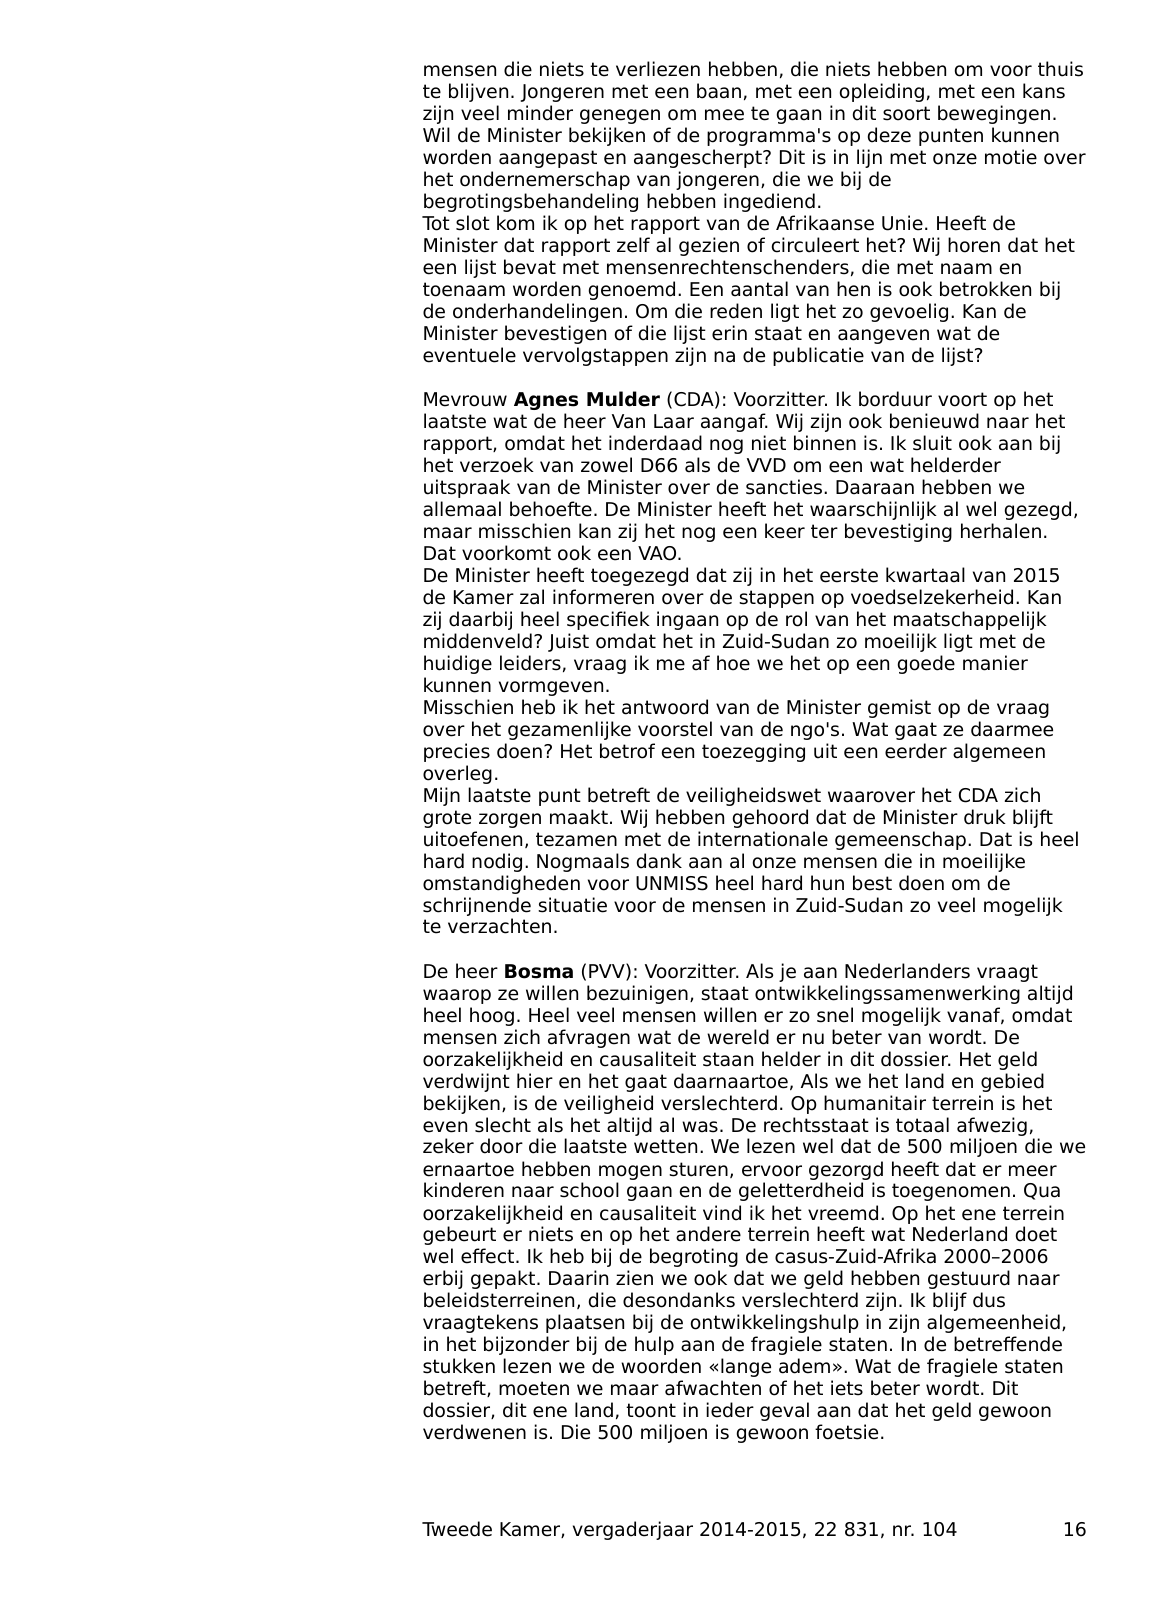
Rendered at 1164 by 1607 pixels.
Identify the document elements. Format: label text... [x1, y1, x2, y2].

text mensen die niets te verliezen hebben, die niets hebben om voor thuis te blijven. Jongeren met een baan, met een opleiding, met een kans zijn veel minder genegen om mee te gaan in dit soort bewegingen. Wil de Minister bekijken of de programma's op deze punten kunnen worden aangepast en aangescherpt? Dit is in lijn met onze motie over het ondernemerschap van jongeren, die we bij de begrotingsbehandeling hebben ingediend. [422, 59, 1087, 213]
text Mevrouw Agnes Mulder (CDA): Voorzitter. Ik borduur voort op het laatste wat de heer Van Laar aangaf. Wij zijn ook benieuwd naar het rapport, omdat het inderdaad nog niet binnen is. Ik sluit ook aan bij het verzoek van zowel D66 als de VVD om een wat helderder uitspraak van de Minister over de sancties. Daaraan hebben we allemaal behoefte. De Minister heeft het waarschijnlijk al wel gezegd, maar misschien kan zij het nog een keer ter bevestiging herhalen. Dat voorkomt ook een VAO. [422, 389, 1087, 565]
text De Minister heeft toegezegd dat zij in het eerste kwartaal van 2015 de Kamer zal informeren over de stappen op voedselzekerheid. Kan zij daarbij heel specifiek ingaan op de rol van het maatschappelijk middenveld? Juist omdat het in Zuid-Sudan zo moeilijk ligt met de huidige leiders, vraag ik me af hoe we het op een goede manier kunnen vormgeven. [422, 565, 1087, 697]
text De heer Bosma (PVV): Voorzitter. Als je aan Nederlanders vraagt waarop ze willen bezuinigen, staat ontwikkelingssamenwerking altijd heel hoog. Heel veel mensen willen er zo snel mogelijk vanaf, omdat mensen zich afvragen wat de wereld er nu beter van wordt. De oorzakelijkheid en causaliteit staan helder in dit dossier. Het geld verdwijnt hier en het gaat daarnaartoe, Als we het land en gebied bekijken, is de veiligheid verslechterd. Op humanitair terrein is het even slecht als het altijd al was. De rechtsstaat is totaal afwezig, zeker door die laatste wetten. We lezen wel dat de 500 miljoen die we ernaartoe hebben mogen sturen, ervoor gezorgd heeft dat er meer kinderen naar school gaan en de geletterdheid is toegenomen. Qua oorzakelijkheid en causaliteit vind ik het vreemd. Op het ene terrein gebeurt er niets en op het andere terrein heeft wat Nederland doet wel effect. Ik heb bij de begroting de casus-Zuid-Afrika 2000–2006 erbij gepakt. Daarin zien we ook dat we geld hebben gestuurd naar beleidsterreinen, die desondanks verslechterd zijn. Ik blijf dus vraagtekens plaatsen bij de ontwikkelingshulp in zijn algemeenheid, in het bijzonder bij de hulp aan de fragiele staten. In de betreffende stukken lezen we de woorden «lange adem». Wat de fragiele staten betreft, moeten we maar afwachten of het iets beter wordt. Dit dossier, dit ene land, toont in ieder geval aan dat het geld gewoon verdwenen is. Die 500 miljoen is gewoon foetsie. [422, 961, 1087, 1444]
text Mijn laatste punt betreft de veiligheidswet waarover het CDA zich grote zorgen maakt. Wij hebben gehoord dat de Minister druk blijft uitoefenen, tezamen met de internationale gemeenschap. Dat is heel hard nodig. Nogmaals dank aan al onze mensen die in moeilijke omstandigheden voor UNMISS heel hard hun best doen om de schrijnende situatie voor de mensen in Zuid-Sudan zo veel mogelijk te verzachten. [422, 784, 1087, 938]
text Tot slot kom ik op het rapport van de Afrikaanse Unie. Heeft de Minister dat rapport zelf al gezien of circuleert het? Wij horen dat het een lijst bevat met mensenrechtenschenders, die met naam en toenaam worden genoemd. Een aantal van hen is ook betrokken bij de onderhandelingen. Om die reden ligt het zo gevoelig. Kan de Minister bevestigen of die lijst erin staat en aangeven wat de eventuele vervolgstappen zijn na de publicatie van de lijst? [422, 213, 1087, 367]
text Misschien heb ik het antwoord van de Minister gemist op de vraag over het gezamenlijke voorstel van de ngo's. Wat gaat ze daarmee precies doen? Het betrof een toezegging uit een eerder algemeen overleg. [422, 697, 1087, 784]
